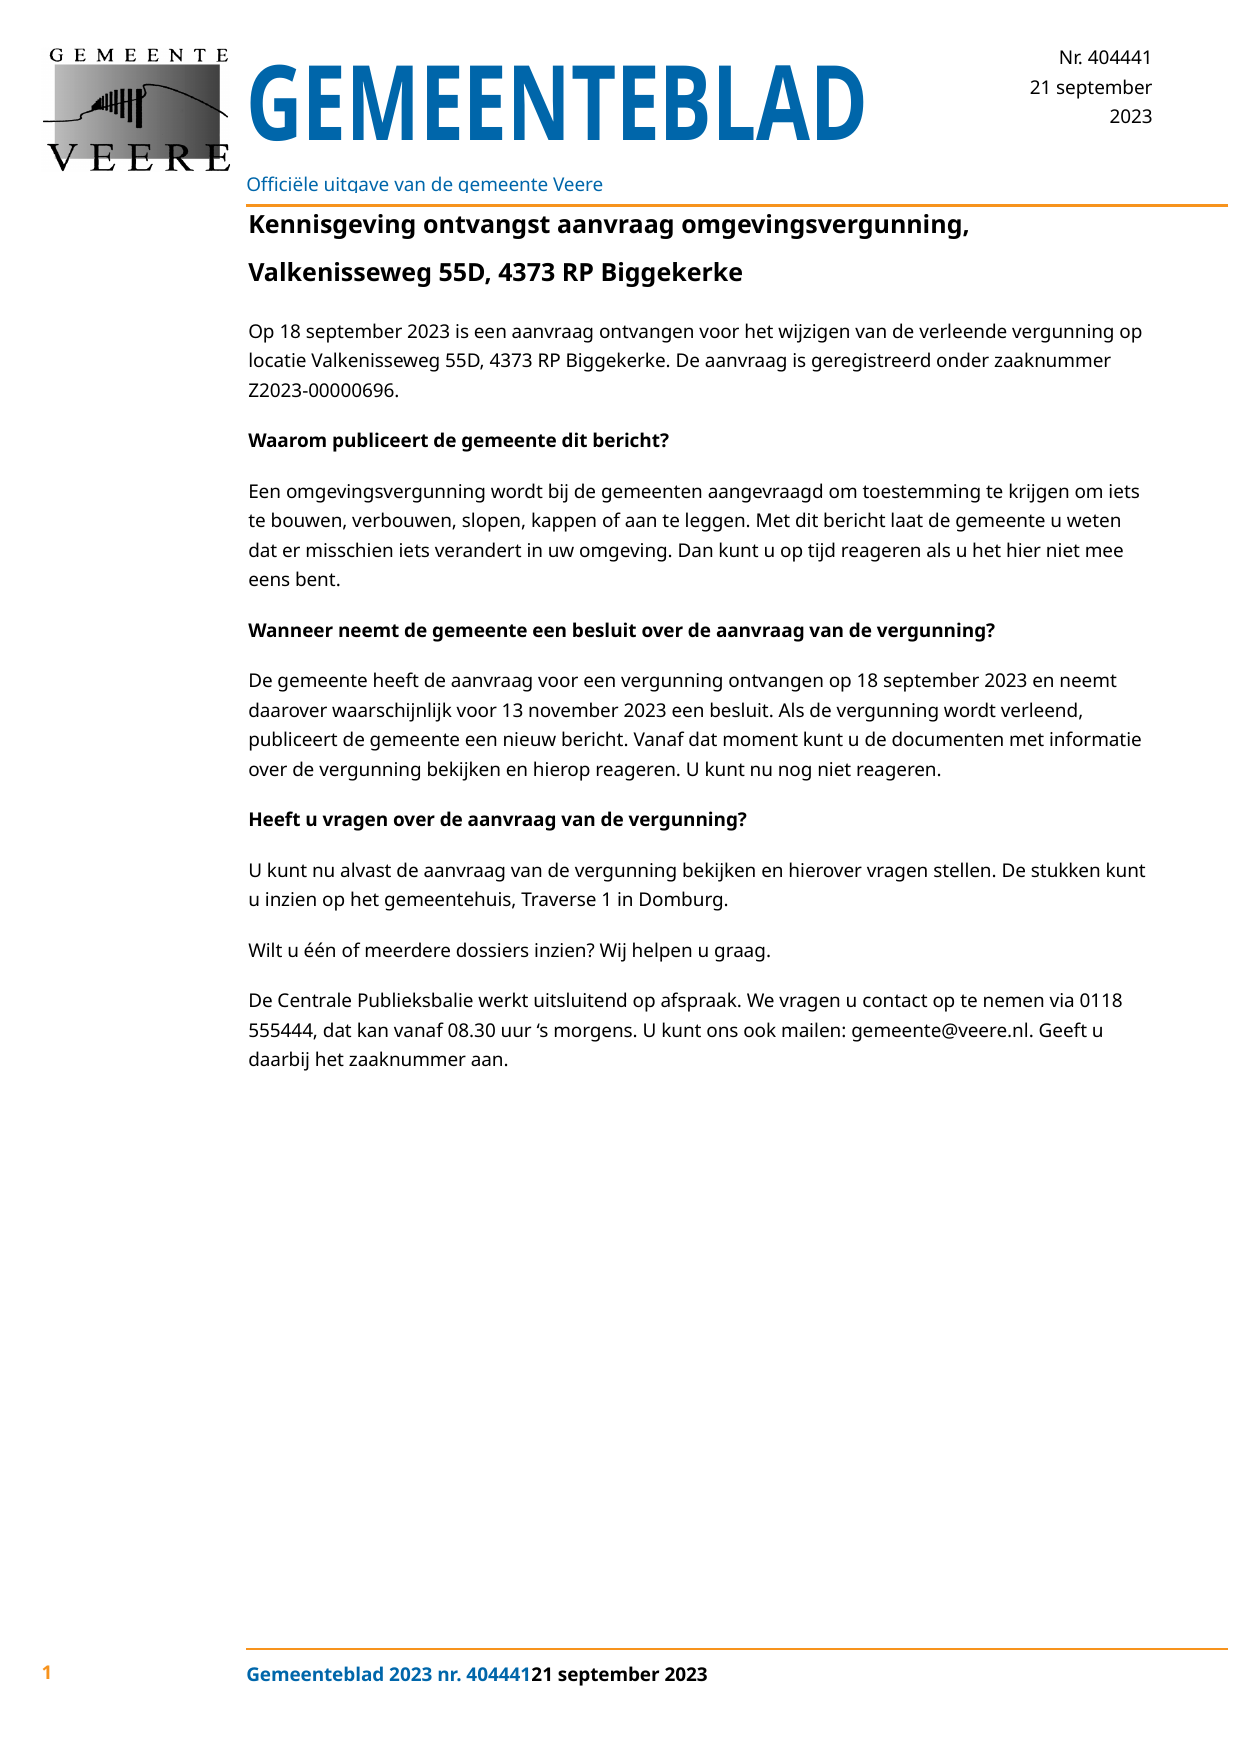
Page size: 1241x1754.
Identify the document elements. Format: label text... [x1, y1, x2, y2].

text Wanneer neemt de gemeente een besluit over de aanvraag van de vergunning? [248, 617, 1152, 643]
text Kennisgeving ontvangst aanvraag omgevingsvergunning, Valkenisseweg 55D, 4373 RP Biggekerke [248, 207, 1152, 288]
text Heeft u vragen over de aanvraag van de vergunning? [248, 807, 1152, 832]
text Wilt u één of meerdere dossiers inzien? Wij helpen u graag. [248, 937, 1152, 963]
text De Centrale Publieksbalie werkt uitsluitend op afspraak. We vragen u contact op te nemen via 0118 555444, dat kan vanaf 08.30 uur ‘s morgens. U kunt ons ook mailen: gemeente@veere.nl. Geeft u daarbij het zaaknummer aan. [248, 987, 1152, 1072]
picture [41, 47, 231, 172]
text Een omgevingsvergunning wordt bij de gemeenten aangevraagd om toestemming te krijgen om iets te bouwen, verbouwen, slopen, kappen of aan te leggen. Met dit bericht laat de gemeente u weten dat er misschien iets verandert in uw omgeving. Dan kunt u op tijd reageren als u het hier niet mee eens bent. [248, 478, 1152, 592]
text U kunt nu alvast de aanvraag van de vergunning bekijken en hierover vragen stellen. De stukken kunt u inzien op het gemeentehuis, Traverse 1 in Domburg. [248, 857, 1152, 912]
text De gemeente heeft de aanvraag voor een vergunning ontvangen op 18 september 2023 en neemt daarover waarschijnlijk voor 13 november 2023 een besluit. Als de vergunning wordt verleend, publiceert de gemeente een nieuw bericht. Vanaf dat moment kunt u de documenten met informatie over de vergunning bekijken en hierop reageren. U kunt nu nog niet reageren. [248, 667, 1152, 782]
text Op 18 september 2023 is een aanvraag ontvangen voor het wijzigen van de verleende vergunning op locatie Valkenisseweg 55D, 4373 RP Biggekerke. De aanvraag is geregistreerd onder zaaknummer Z2023-00000696. [248, 318, 1152, 403]
text Waarom publiceert de gemeente dit bericht? [248, 427, 1152, 453]
